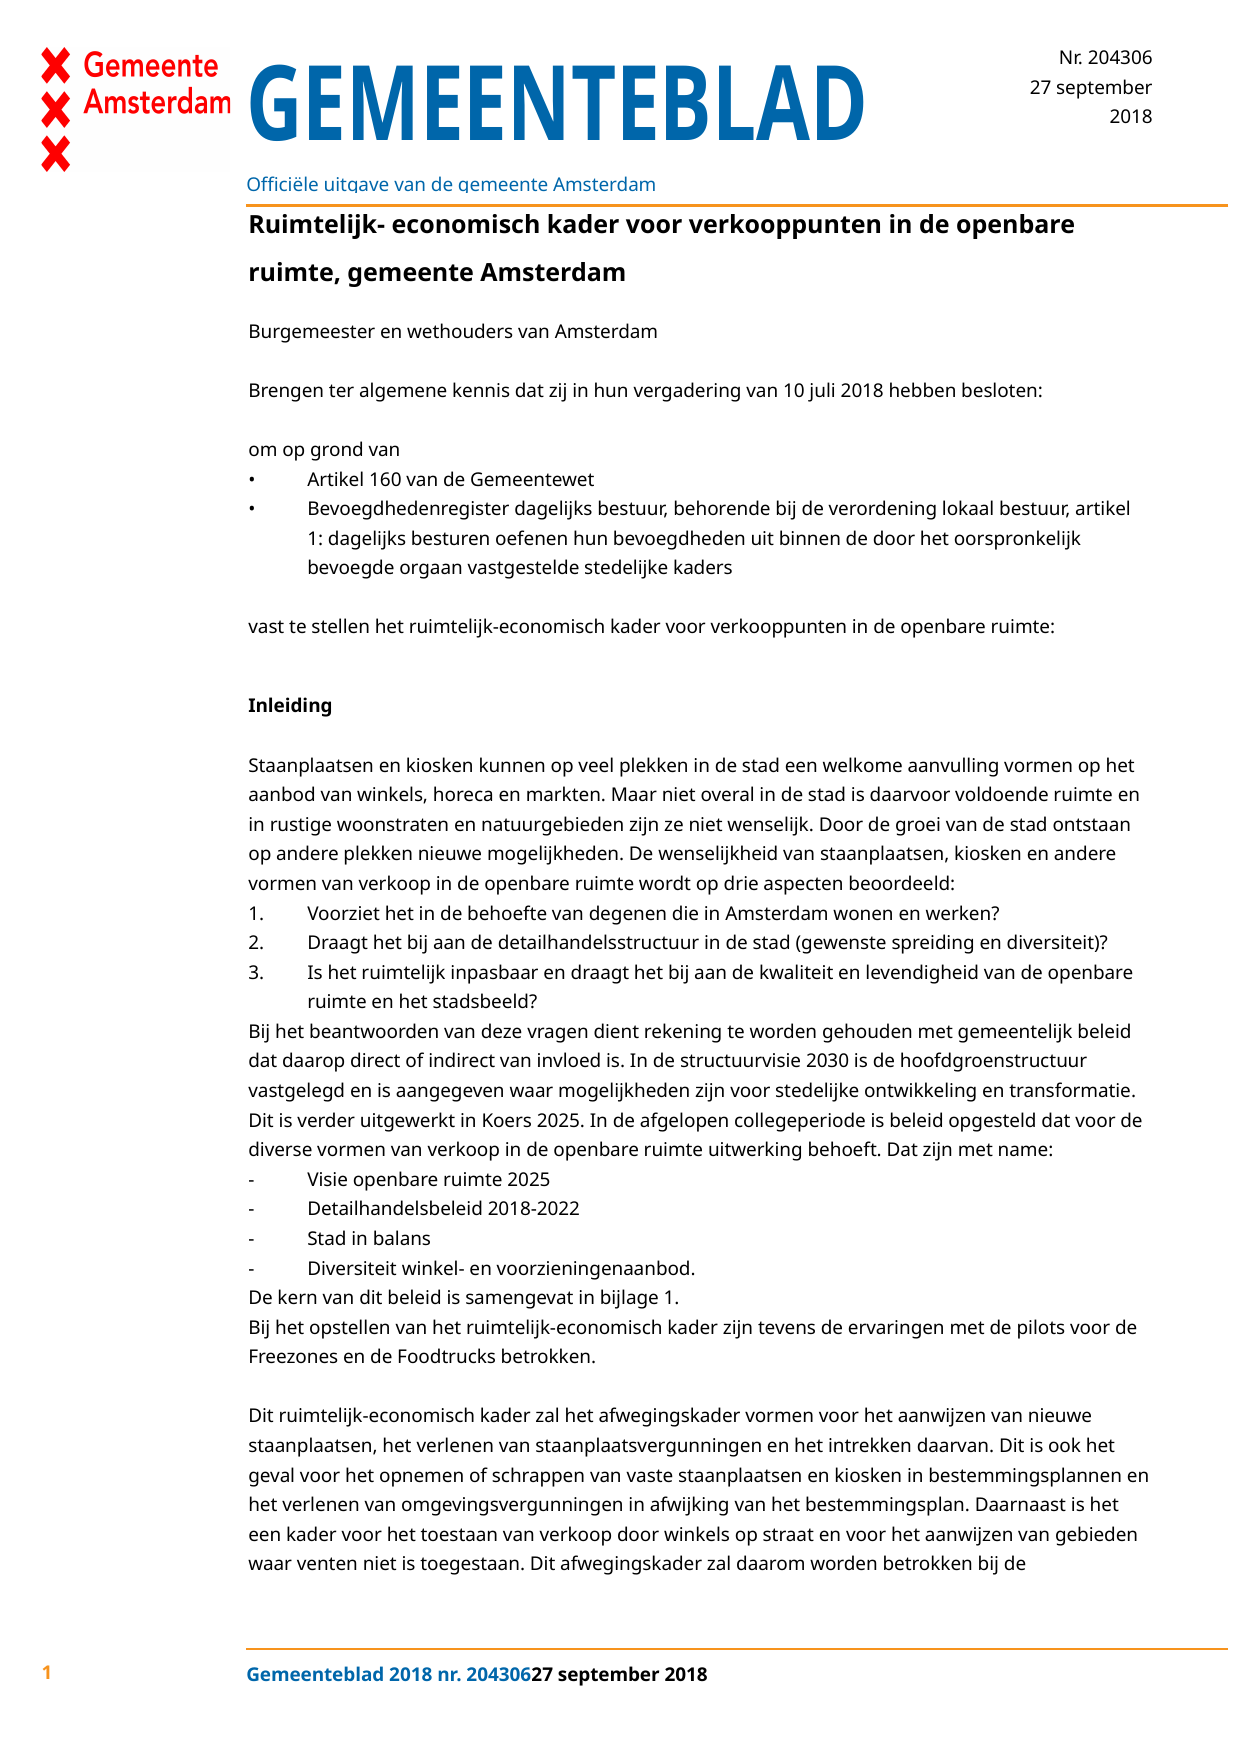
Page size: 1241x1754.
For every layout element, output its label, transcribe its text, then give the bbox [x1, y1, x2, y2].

text om op grond van [248, 436, 1152, 462]
list Is het ruimtelijk inpasbaar en draagt het bij aan de kwaliteit en levendigheid van de openbare ruimte en het stadsbeeld? [248, 959, 1152, 1014]
text Inleiding [248, 693, 1152, 718]
text Staanplaatsen en kiosken kunnen op veel plekken in de stad een welkome aanvulling vormen op het aanbod van winkels, horeca en markten. Maar niet overal in de stad is daarvoor voldoende ruimte en in rustige woonstraten en natuurgebieden zijn ze niet wenselijk. Door de groei van de stad ontstaan op andere plekken nieuwe mogelijkheden. De wenselijkheid van staanplaatsen, kiosken en andere vormen van verkoop in de openbare ruimte wordt op drie aspecten beoordeeld: [248, 752, 1152, 896]
list Voorziet het in de behoefte van degenen die in Amsterdam wonen en werken? [248, 900, 1152, 925]
text Ruimtelijk- economisch kader voor verkooppunten in de openbare ruimte, gemeente Amsterdam [248, 207, 1152, 288]
text vast te stellen het ruimtelijk-economisch kader voor verkooppunten in de openbare ruimte: [248, 614, 1152, 639]
list Artikel 160 van de Gemeentewet [248, 466, 1152, 492]
list Diversiteit winkel- en voorzieningenaanbod. [248, 1255, 1152, 1280]
text Bij het opstellen van het ruimtelijk-economisch kader zijn tevens de ervaringen met de pilots voor de Freezones en de Foodtrucks betrokken. [248, 1314, 1152, 1369]
text Brengen ter algemene kennis dat zij in hun vergadering van 10 juli 2018 hebben besloten: [248, 377, 1152, 403]
list Stad in balans [248, 1225, 1152, 1251]
text De kern van dit beleid is samengevat in bijlage 1. [248, 1284, 1152, 1310]
list Draagt het bij aan de detailhandelsstructuur in de stad (gewenste spreiding en diversiteit)? [248, 929, 1152, 955]
list Bevoegdhedenregister dagelijks bestuur, behorende bij de verordening lokaal bestuur, artikel 1: dagelijks besturen oefenen hun bevoegdheden uit binnen de door het oorspronkelijk bevoegde orgaan vastgestelde stedelijke kaders [248, 495, 1152, 580]
list Visie openbare ruimte 2025 [248, 1166, 1152, 1192]
text Dit ruimtelijk-economisch kader zal het afwegingskader vormen voor het aanwijzen van nieuwe staanplaatsen, het verlenen van staanplaatsvergunningen en het intrekken daarvan. Dit is ook het geval voor het opnemen of schrappen van vaste staanplaatsen en kiosken in bestemmingsplannen en het verlenen van omgevingsvergunningen in afwijking van het bestemmingsplan. Daarnaast is het een kader voor het toestaan van verkoop door winkels op straat en voor het aanwijzen van gebieden waar venten niet is toegestaan. Dit afwegingskader zal daarom worden betrokken bij de [248, 1403, 1152, 1576]
picture [41, 47, 231, 172]
list Detailhandelsbeleid 2018-2022 [248, 1196, 1152, 1221]
text Bij het beantwoorden van deze vragen dient rekening te worden gehouden met gemeentelijk beleid dat daarop direct of indirect van invloed is. In de structuurvisie 2030 is de hoofdgroenstructuur vastgelegd en is aangegeven waar mogelijkheden zijn voor stedelijke ontwikkeling en transformatie. Dit is verder uitgewerkt in Koers 2025. In de afgelopen collegeperiode is beleid opgesteld dat voor de diverse vormen van verkoop in de openbare ruimte uitwerking behoeft. Dat zijn met name: [248, 1018, 1152, 1162]
text Burgemeester en wethouders van Amsterdam [248, 318, 1152, 344]
